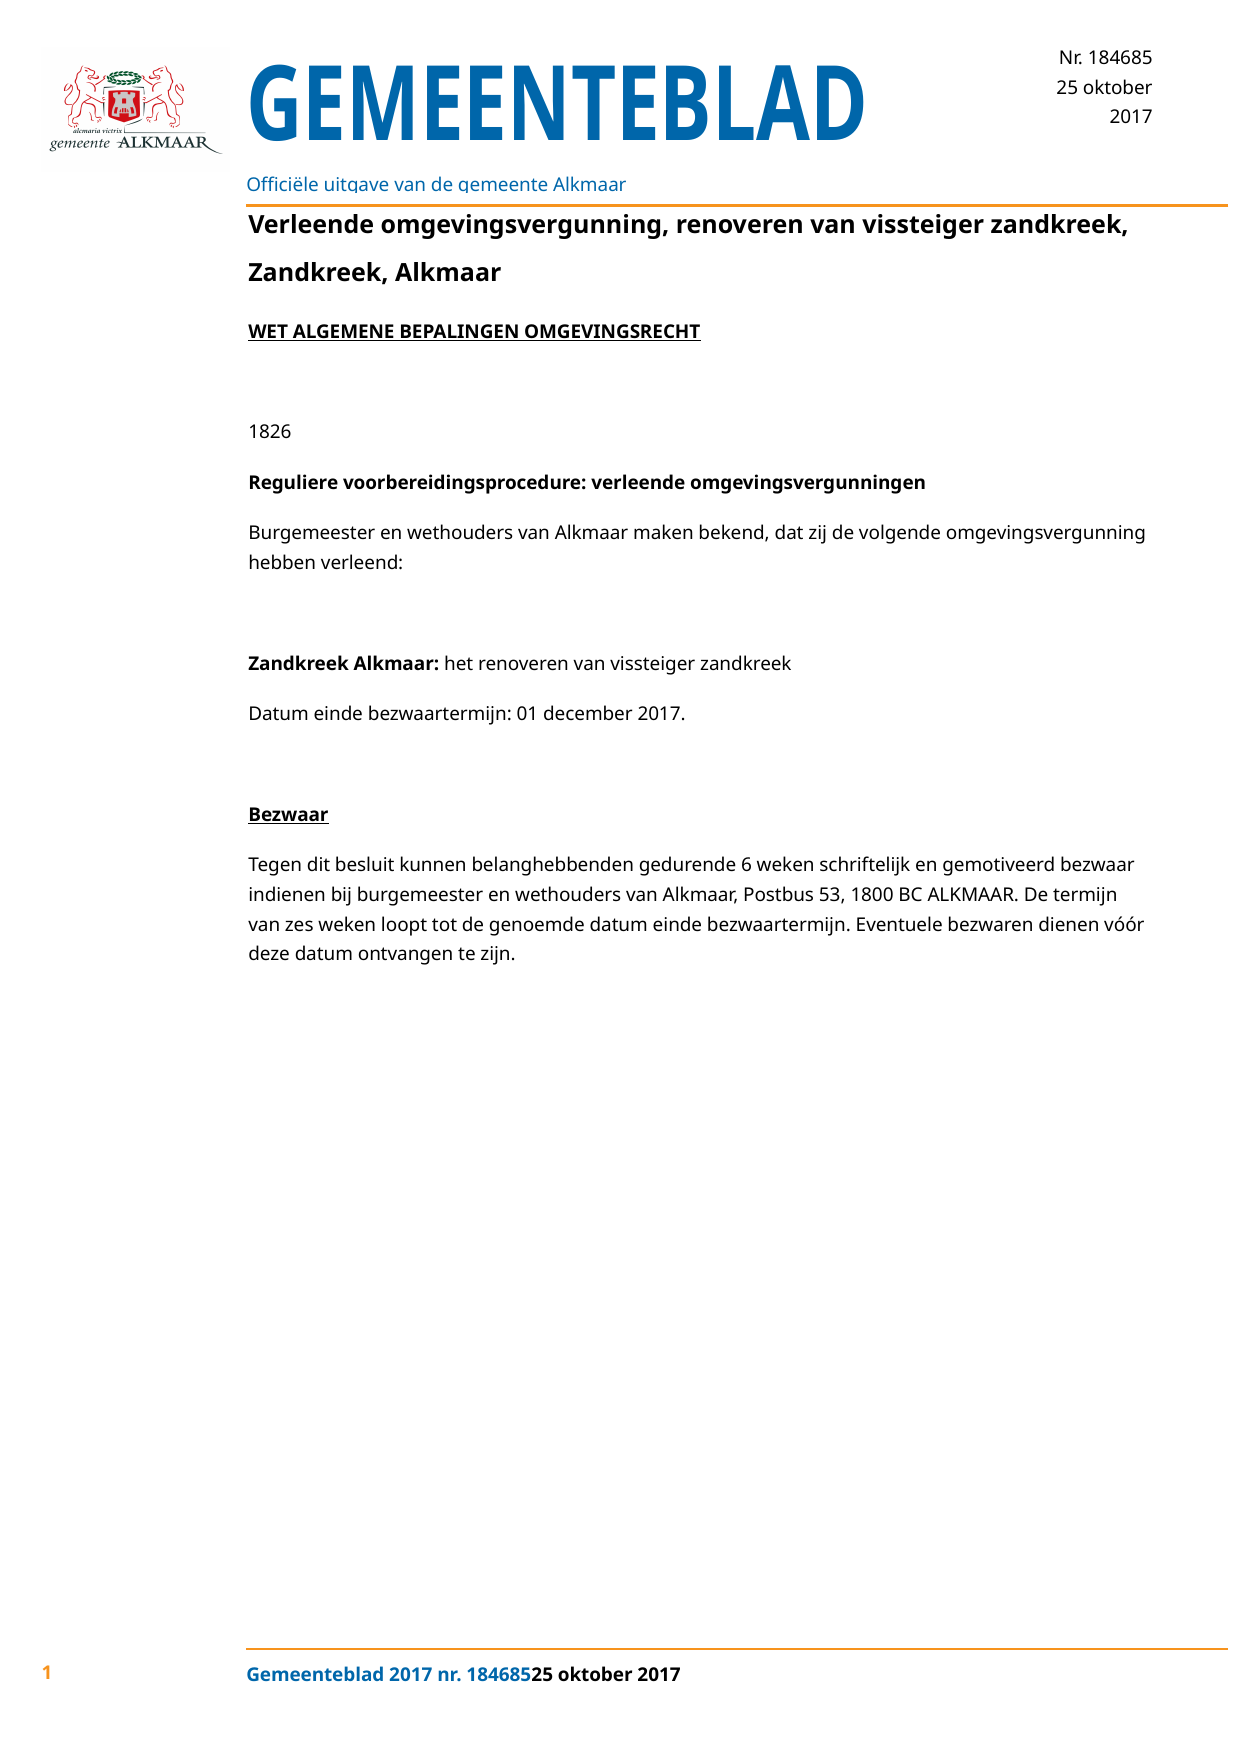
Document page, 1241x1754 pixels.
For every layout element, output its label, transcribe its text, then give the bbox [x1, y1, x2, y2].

text Datum einde bezwaartermijn: 01 december 2017. [248, 700, 1152, 726]
text Bezwaar [248, 801, 1152, 827]
text Reguliere voorbereidingsprocedure: verleende omgevingsvergunningen [248, 469, 1152, 495]
picture [41, 47, 231, 172]
text 1826 [248, 419, 1152, 444]
text Verleende omgevingsvergunning, renoveren van vissteiger zandkreek, Zandkreek, Alkmaar [248, 207, 1152, 288]
text WET ALGEMENE BEPALINGEN OMGEVINGSRECHT [248, 318, 1152, 344]
text Tegen dit besluit kunnen belanghebbenden gedurende 6 weken schriftelijk en gemotiveerd bezwaar indienen bij burgemeester en wethouders van Alkmaar, Postbus 53, 1800 BC ALKMAAR. De termijn van zes weken loopt tot de genoemde datum einde bezwaartermijn. Eventuele bezwaren dienen vóór deze datum ontvangen te zijn. [248, 852, 1152, 966]
text Burgemeester en wethouders van Alkmaar maken bekend, dat zij de volgende omgevingsvergunning hebben verleend: [248, 519, 1152, 575]
text Zandkreek Alkmaar: het renoveren van vissteiger zandkreek [248, 650, 1152, 676]
